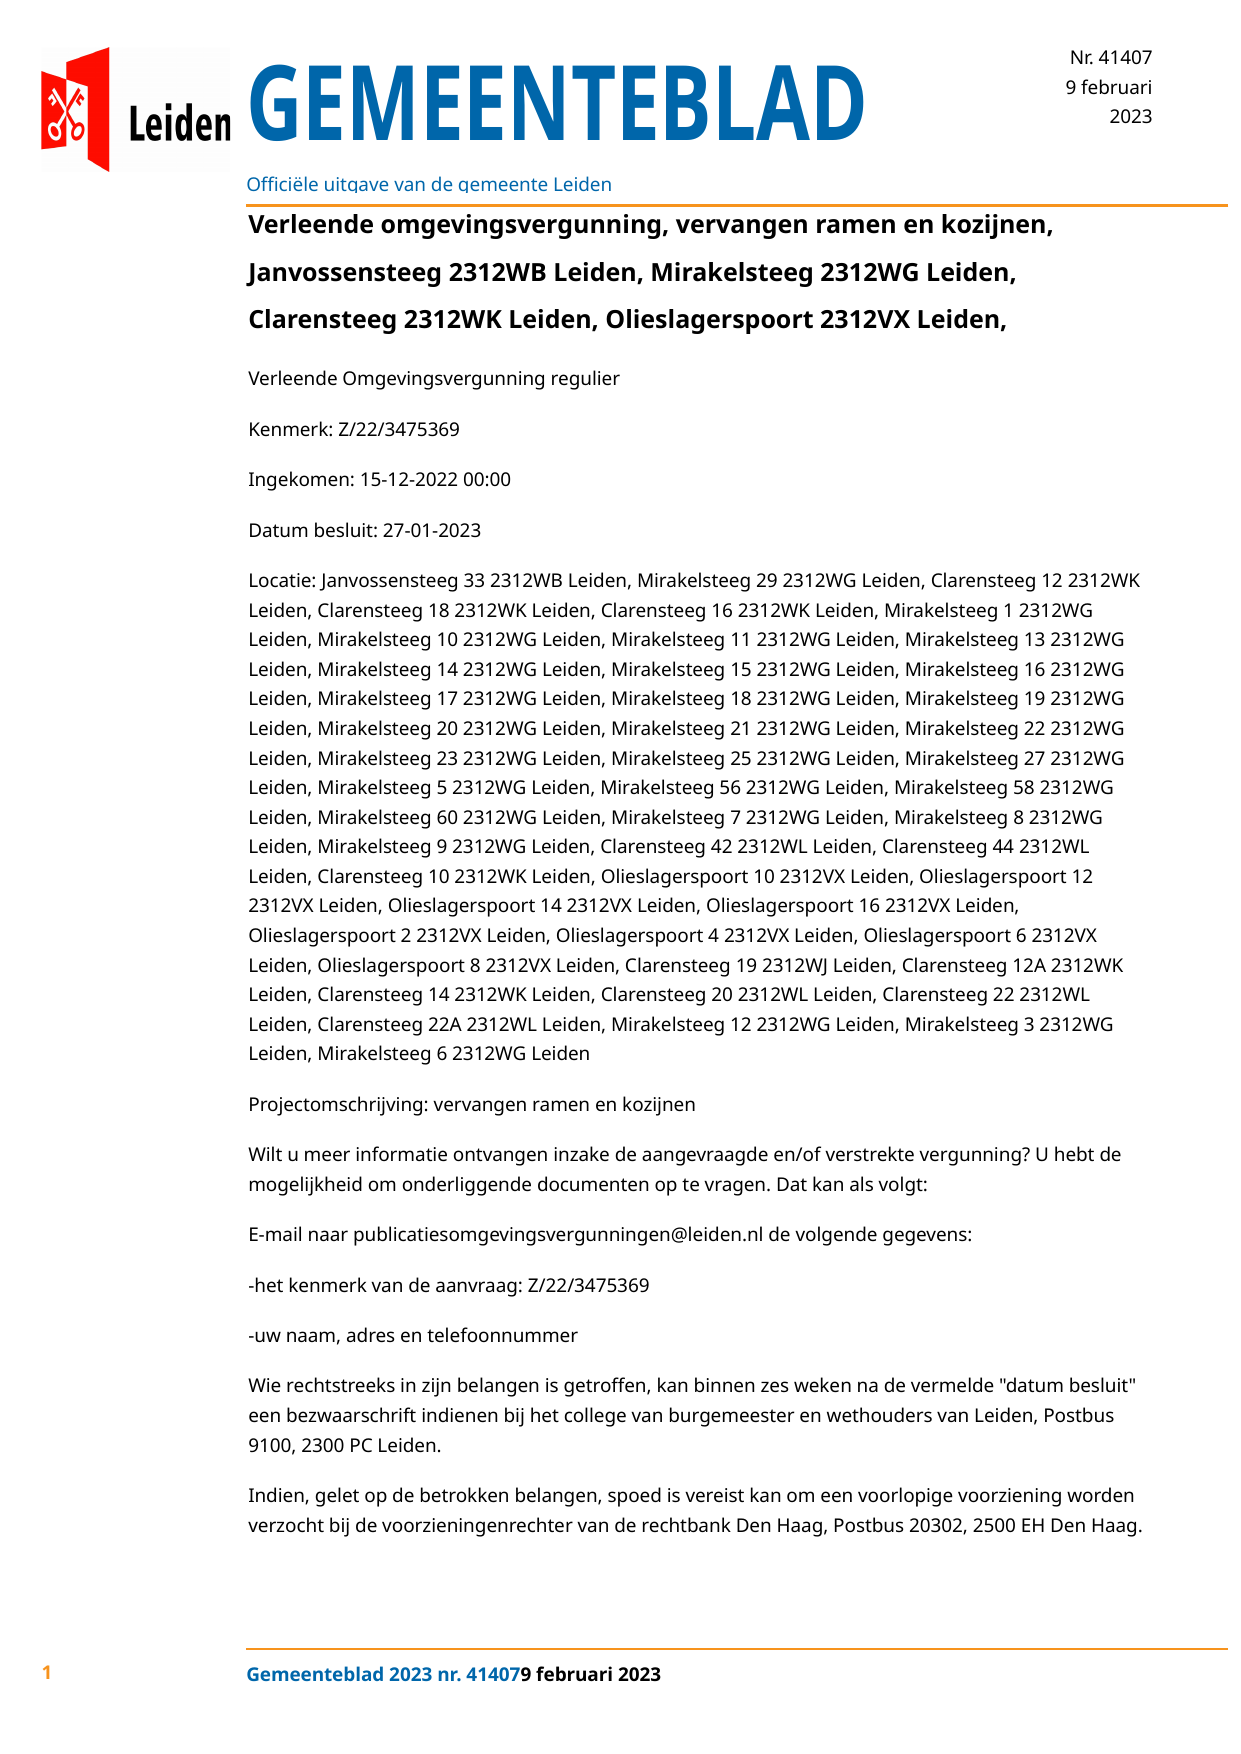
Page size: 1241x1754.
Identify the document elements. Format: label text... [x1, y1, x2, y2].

text Wilt u meer informatie ontvangen inzake de aangevraagde en/of verstrekte vergunning? U hebt de mogelijkheid om onderliggende documenten op te vragen. Dat kan als volgt: [248, 1141, 1152, 1197]
text Locatie: Janvossensteeg 33 2312WB Leiden, Mirakelsteeg 29 2312WG Leiden, Clarensteeg 12 2312WK Leiden, Clarensteeg 18 2312WK Leiden, Clarensteeg 16 2312WK Leiden, Mirakelsteeg 1 2312WG Leiden, Mirakelsteeg 10 2312WG Leiden, Mirakelsteeg 11 2312WG Leiden, Mirakelsteeg 13 2312WG Leiden, Mirakelsteeg 14 2312WG Leiden, Mirakelsteeg 15 2312WG Leiden, Mirakelsteeg 16 2312WG Leiden, Mirakelsteeg 17 2312WG Leiden, Mirakelsteeg 18 2312WG Leiden, Mirakelsteeg 19 2312WG Leiden, Mirakelsteeg 20 2312WG Leiden, Mirakelsteeg 21 2312WG Leiden, Mirakelsteeg 22 2312WG Leiden, Mirakelsteeg 23 2312WG Leiden, Mirakelsteeg 25 2312WG Leiden, Mirakelsteeg 27 2312WG Leiden, Mirakelsteeg 5 2312WG Leiden, Mirakelsteeg 56 2312WG Leiden, Mirakelsteeg 58 2312WG Leiden, Mirakelsteeg 60 2312WG Leiden, Mirakelsteeg 7 2312WG Leiden, Mirakelsteeg 8 2312WG Leiden, Mirakelsteeg 9 2312WG Leiden, Clarensteeg 42 2312WL Leiden, Clarensteeg 44 2312WL Leiden, Clarensteeg 10 2312WK Leiden, Olieslagerspoort 10 2312VX Leiden, Olieslagerspoort 12 2312VX Leiden, Olieslagerspoort 14 2312VX Leiden, Olieslagerspoort 16 2312VX Leiden, Olieslagerspoort 2 2312VX Leiden, Olieslagerspoort 4 2312VX Leiden, Olieslagerspoort 6 2312VX Leiden, Olieslagerspoort 8 2312VX Leiden, Clarensteeg 19 2312WJ Leiden, Clarensteeg 12A 2312WK Leiden, Clarensteeg 14 2312WK Leiden, Clarensteeg 20 2312WL Leiden, Clarensteeg 22 2312WL Leiden, Clarensteeg 22A 2312WL Leiden, Mirakelsteeg 12 2312WG Leiden, Mirakelsteeg 3 2312WG Leiden, Mirakelsteeg 6 2312WG Leiden [248, 567, 1152, 1066]
text Datum besluit: 27-01-2023 [248, 517, 1152, 542]
text Indien, gelet op de betrokken belangen, spoed is vereist kan om een voorlopige voorziening worden verzocht bij de voorzieningenrechter van de rechtbank Den Haag, Postbus 20302, 2500 EH Den Haag. [248, 1482, 1152, 1537]
text Projectomschrijving: vervangen ramen en kozijnen [248, 1091, 1152, 1117]
text Verleende Omgevingsvergunning regulier [248, 366, 1152, 391]
text -het kenmerk van de aanvraag: Z/22/3475369 [248, 1272, 1152, 1297]
text Verleende omgevingsvergunning, vervangen ramen en kozijnen, Janvossensteeg 2312WB Leiden, Mirakelsteeg 2312WG Leiden, Clarensteeg 2312WK Leiden, Olieslagerspoort 2312VX Leiden, [248, 207, 1152, 336]
text Ingekomen: 15-12-2022 00:00 [248, 466, 1152, 492]
text -uw naam, adres en telefoonnummer [248, 1322, 1152, 1348]
text Kenmerk: Z/22/3475369 [248, 416, 1152, 442]
picture [41, 47, 231, 172]
text Wie rechtstreeks in zijn belangen is getroffen, kan binnen zes weken na de vermelde "datum besluit" een bezwaarschrift indienen bij het college van burgemeester en wethouders van Leiden, Postbus 9100, 2300 PC Leiden. [248, 1373, 1152, 1457]
text E-mail naar publicatiesomgevingsvergunningen@leiden.nl de volgende gegevens: [248, 1221, 1152, 1247]
